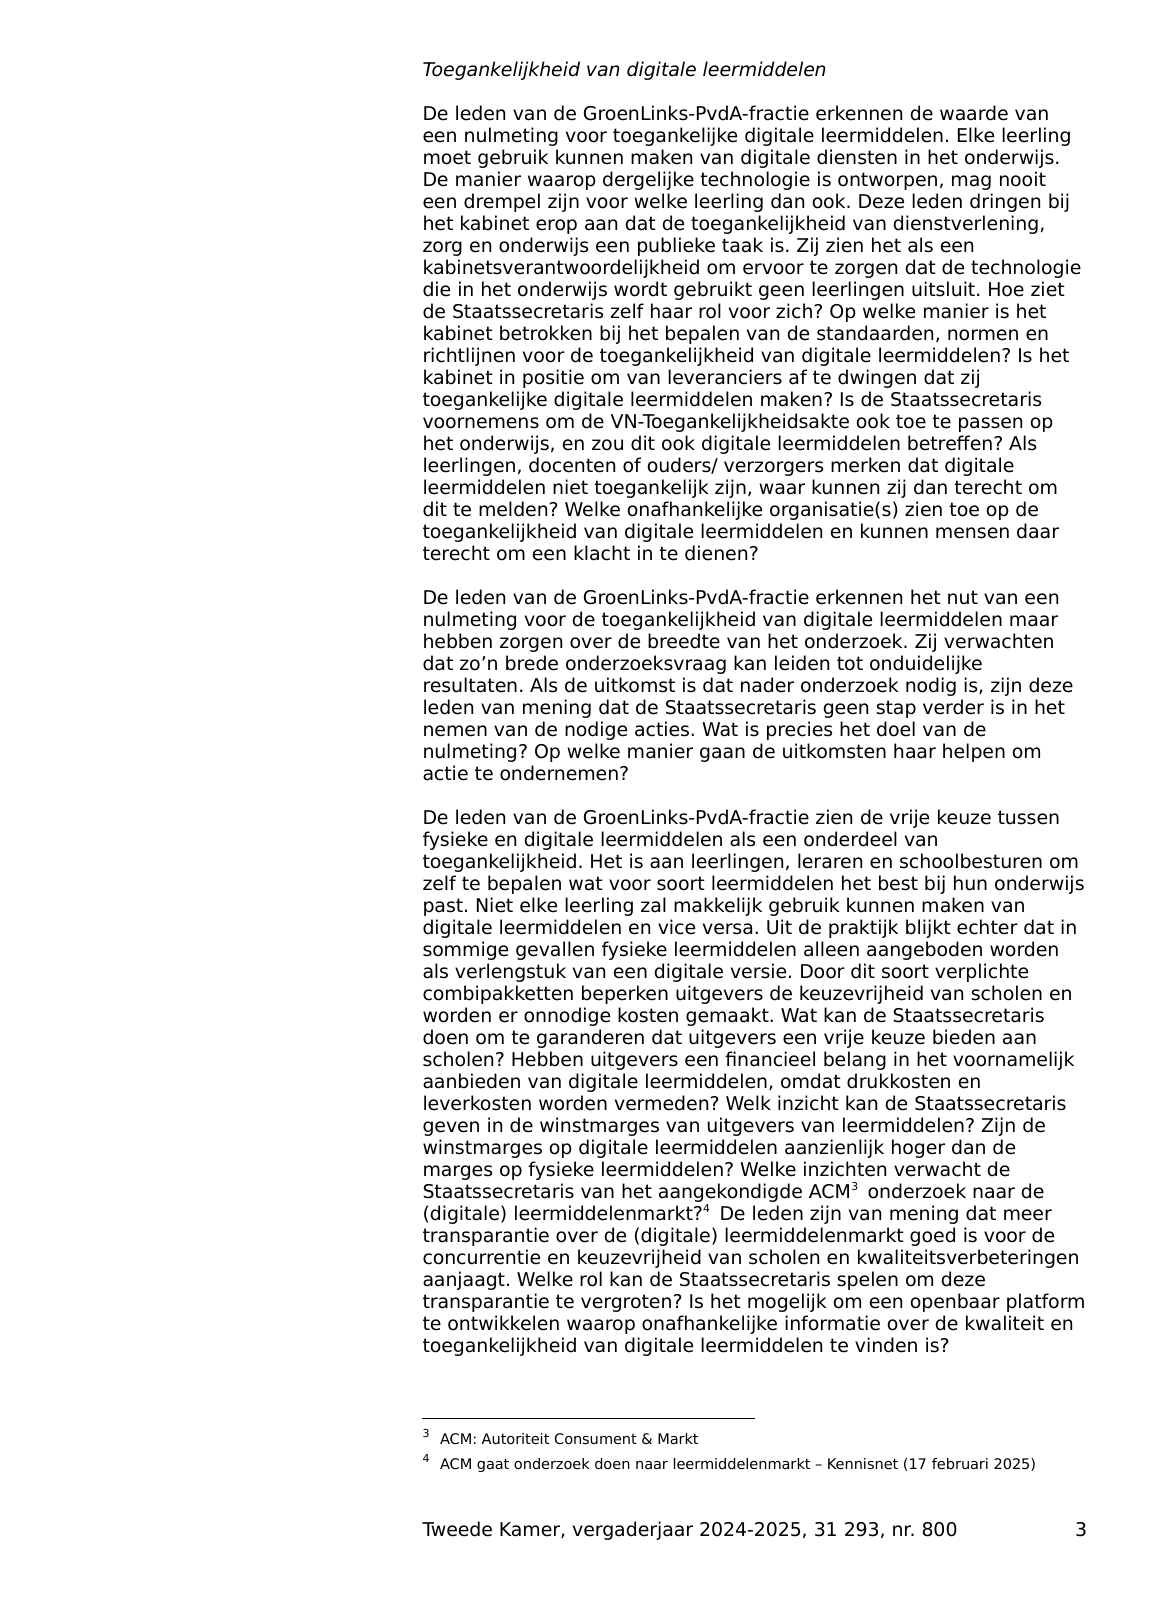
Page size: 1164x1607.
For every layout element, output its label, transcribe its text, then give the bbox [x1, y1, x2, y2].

text ACM: Autoriteit Consument & Markt [422, 1427, 1087, 1449]
text De leden van de GroenLinks-PvdA-fractie zien de vrije keuze tussen fysieke en digitale leermiddelen als een onderdeel van toegankelijkheid. Het is aan leerlingen, leraren en schoolbesturen om zelf te bepalen wat voor soort leermiddelen het best bij hun onderwijs past. Niet elke leerling zal makkelijk gebruik kunnen maken van digitale leermiddelen en vice versa. Uit de praktijk blijkt echter dat in sommige gevallen fysieke leermiddelen alleen aangeboden worden als verlengstuk van een digitale versie. Door dit soort verplichte combipakketten beperken uitgevers de keuzevrijheid van scholen en worden er onnodige kosten gemaakt. Wat kan de Staatssecretaris doen om te garanderen dat uitgevers een vrije keuze bieden aan scholen? Hebben uitgevers een financieel belang in het voornamelijk aanbieden van digitale leermiddelen, omdat drukkosten en leverkosten worden vermeden? Welk inzicht kan de Staatssecretaris geven in de winstmarges van uitgevers van leermiddelen? Zijn de winstmarges op digitale leermiddelen aanzienlijk hoger dan de marges op fysieke leermiddelen? Welke inzichten verwacht de Staatssecretaris van het aangekondigde ACM onderzoek naar de (digitale) leermiddelenmarkt? De leden zijn van mening dat meer transparantie over de (digitale) leermiddelenmarkt goed is voor de concurrentie en keuzevrijheid van scholen en kwaliteitsverbeteringen aanjaagt. Welke rol kan de Staatssecretaris spelen om deze transparantie te vergroten? Is het mogelijk om een openbaar platform te ontwikkelen waarop onafhankelijke informatie over de kwaliteit en toegankelijkheid van digitale leermiddelen te vinden is? [422, 807, 1087, 1356]
text De leden van de GroenLinks-PvdA-fractie erkennen het nut van een nulmeting voor de toegankelijkheid van digitale leermiddelen maar hebben zorgen over de breedte van het onderzoek. Zij verwachten dat zo’n brede onderzoeksvraag kan leiden tot onduidelijke resultaten. Als de uitkomst is dat nader onderzoek nodig is, zijn deze leden van mening dat de Staatssecretaris geen stap verder is in het nemen van de nodige acties. Wat is precies het doel van de nulmeting? Op welke manier gaan de uitkomsten haar helpen om actie te ondernemen? [422, 587, 1087, 785]
text De leden van de GroenLinks-PvdA-fractie erkennen de waarde van een nulmeting voor toegankelijke digitale leermiddelen. Elke leerling moet gebruik kunnen maken van digitale diensten in het onderwijs. De manier waarop dergelijke technologie is ontworpen, mag nooit een drempel zijn voor welke leerling dan ook. Deze leden dringen bij het kabinet erop aan dat de toegankelijkheid van dienstverlening, zorg en onderwijs een publieke taak is. Zij zien het als een kabinetsverantwoordelijkheid om ervoor te zorgen dat de technologie die in het onderwijs wordt gebruikt geen leerlingen uitsluit. Hoe ziet de Staatssecretaris zelf haar rol voor zich? Op welke manier is het kabinet betrokken bij het bepalen van de standaarden, normen en richtlijnen voor de toegankelijkheid van digitale leermiddelen? Is het kabinet in positie om van leveranciers af te dwingen dat zij toegankelijke digitale leermiddelen maken? Is de Staatssecretaris voornemens om de VN-Toegankelijkheidsakte ook toe te passen op het onderwijs, en zou dit ook digitale leermiddelen betreffen? Als leerlingen, docenten of ouders/ verzorgers merken dat digitale leermiddelen niet toegankelijk zijn, waar kunnen zij dan terecht om dit te melden? Welke onafhankelijke organisatie(s) zien toe op de toegankelijkheid van digitale leermiddelen en kunnen mensen daar terecht om een klacht in te dienen? [422, 103, 1087, 565]
text ACM gaat onderzoek doen naar leermiddelenmarkt – Kennisnet (17 februari 2025) [422, 1452, 1087, 1474]
subtitle Toegankelijkheid van digitale leermiddelen [422, 59, 1087, 81]
